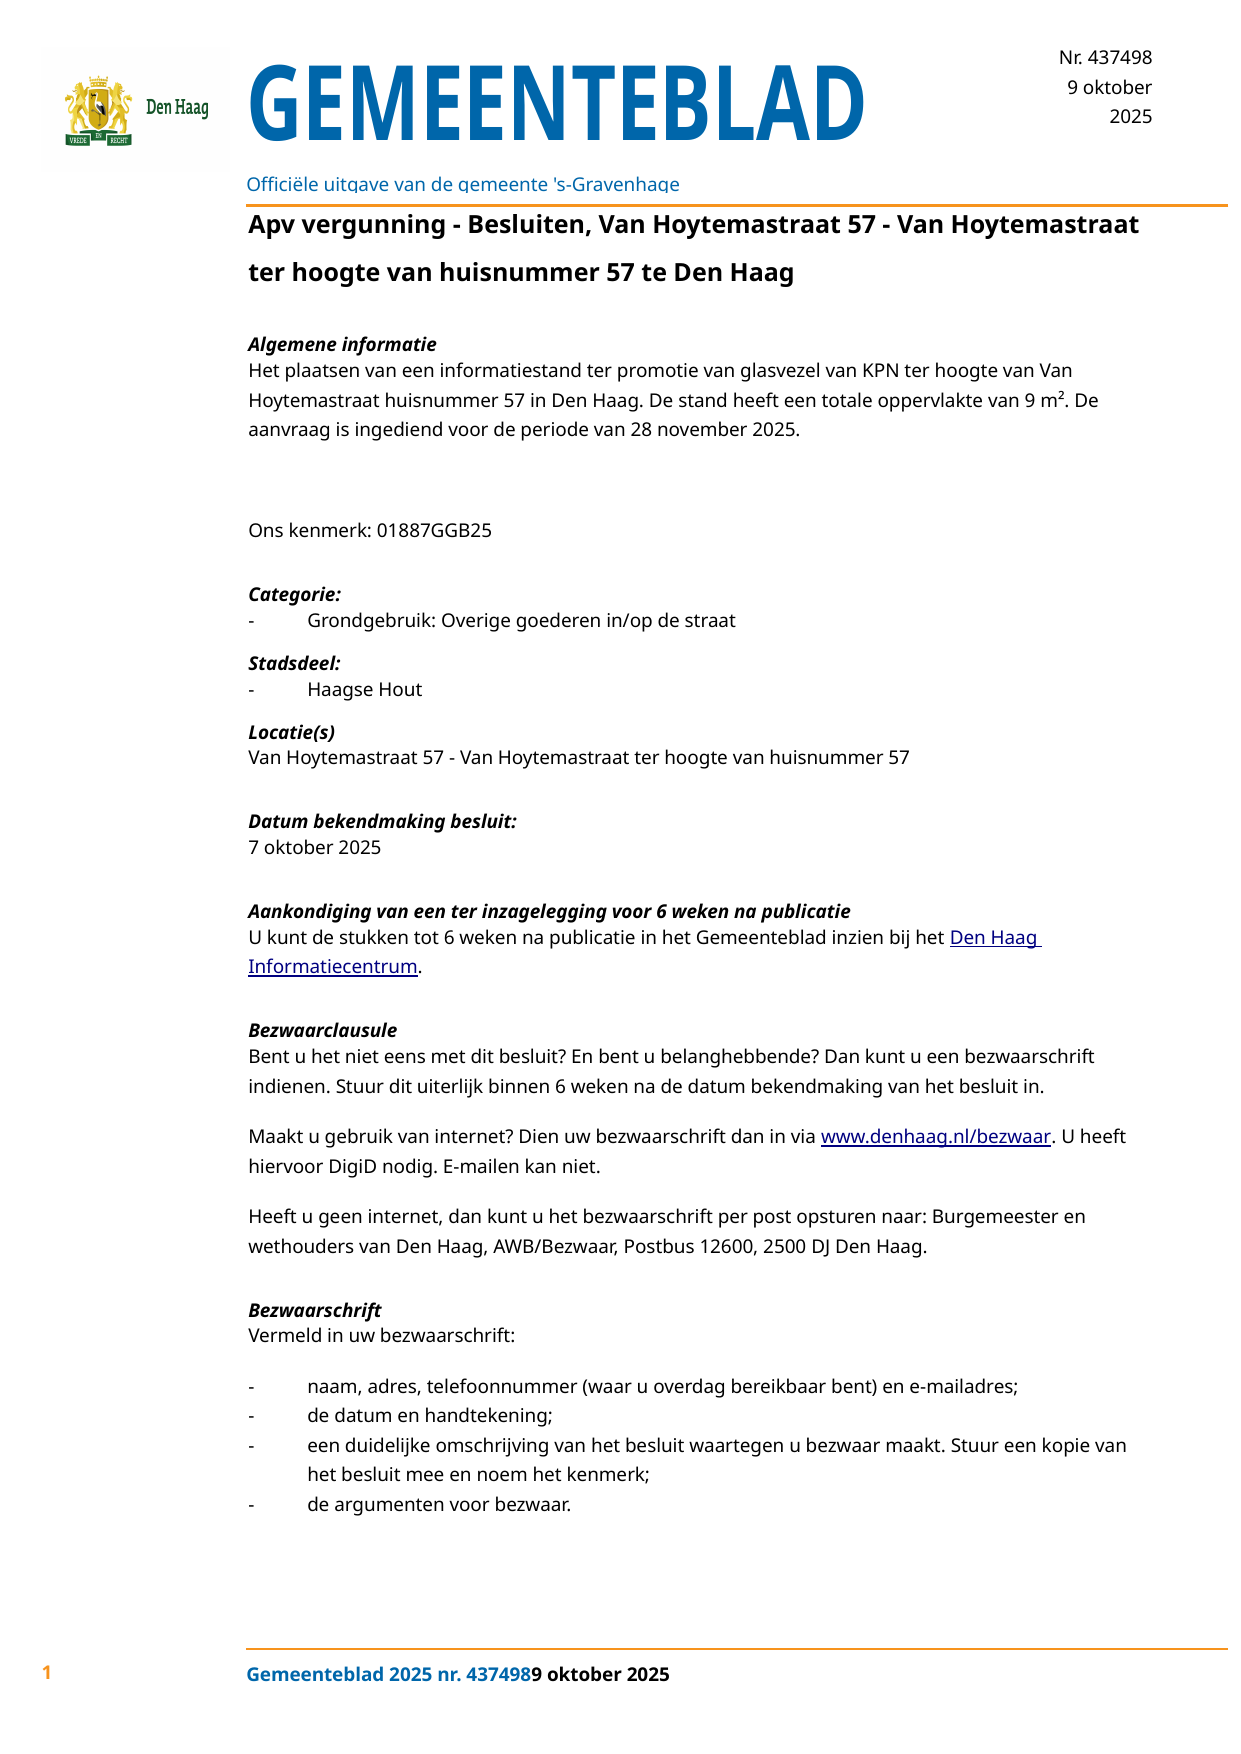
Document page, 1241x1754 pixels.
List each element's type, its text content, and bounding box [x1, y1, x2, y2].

picture [41, 47, 231, 172]
text Vermeld in uw bezwaarschrift: [248, 1322, 1152, 1348]
text Bent u het niet eens met dit besluit? En bent u belanghebbende? Dan kunt u een bezwaarschrift indienen. Stuur dit uiterlijk binnen 6 weken na de datum bekendmaking van het besluit in. [248, 1043, 1152, 1098]
list de datum en handtekening; [248, 1402, 1152, 1428]
text Aankondiging van een ter inzagelegging voor 6 weken na publicatie [248, 898, 1152, 924]
list Grondgebruik: Overige goederen in/op de straat [248, 607, 1152, 633]
text Bezwaarclausule [248, 1017, 1152, 1043]
text Maakt u gebruik van internet? Dien uw bezwaarschrift dan in via www.denhaag.nl/bezwaar. U heeft hiervoor DigiD nodig. E-mailen kan niet. [248, 1123, 1152, 1178]
list een duidelijke omschrijving van het besluit waartegen u bezwaar maakt. Stuur een kopie van het besluit mee en noem het kenmerk; [248, 1432, 1152, 1487]
text Ons kenmerk: 01887GGB25 [248, 517, 1152, 543]
text Locatie(s) [248, 719, 1152, 744]
text Datum bekendmaking besluit: [248, 808, 1152, 834]
text 7 oktober 2025 [248, 834, 1152, 860]
text U kunt de stukken tot 6 weken na publicatie in het Gemeenteblad inzien bij het Den Haag Informatiecentrum. [248, 924, 1152, 979]
text Apv vergunning - Besluiten, Van Hoytemastraat 57 - Van Hoytemastraat ter hoogte van huisnummer 57 te Den Haag [248, 207, 1152, 288]
list naam, adres, telefoonnummer (waar u overdag bereikbaar bent) en e-mailadres; [248, 1373, 1152, 1399]
text Van Hoytemastraat 57 - Van Hoytemastraat ter hoogte van huisnummer 57 [248, 744, 1152, 770]
text Bezwaarschrift [248, 1297, 1152, 1322]
text Heeft u geen internet, dan kunt u het bezwaarschrift per post opsturen naar: Burgemeester en wethouders van Den Haag, AWB/Bezwaar, Postbus 12600, 2500 DJ Den Haag. [248, 1203, 1152, 1258]
text Categorie: [248, 581, 1152, 607]
text Algemene informatie [248, 331, 1152, 357]
list de argumenten voor bezwaar. [248, 1491, 1152, 1517]
text Het plaatsen van een informatiestand ter promotie van glasvezel van KPN ter hoogte van Van Hoytemastraat huisnummer 57 in Den Haag. De stand heeft een totale oppervlakte van 9 m². De aanvraag is ingediend voor de periode van 28 november 2025. [248, 357, 1152, 442]
text Stadsdeel: [248, 650, 1152, 676]
list Haagse Hout [248, 676, 1152, 701]
